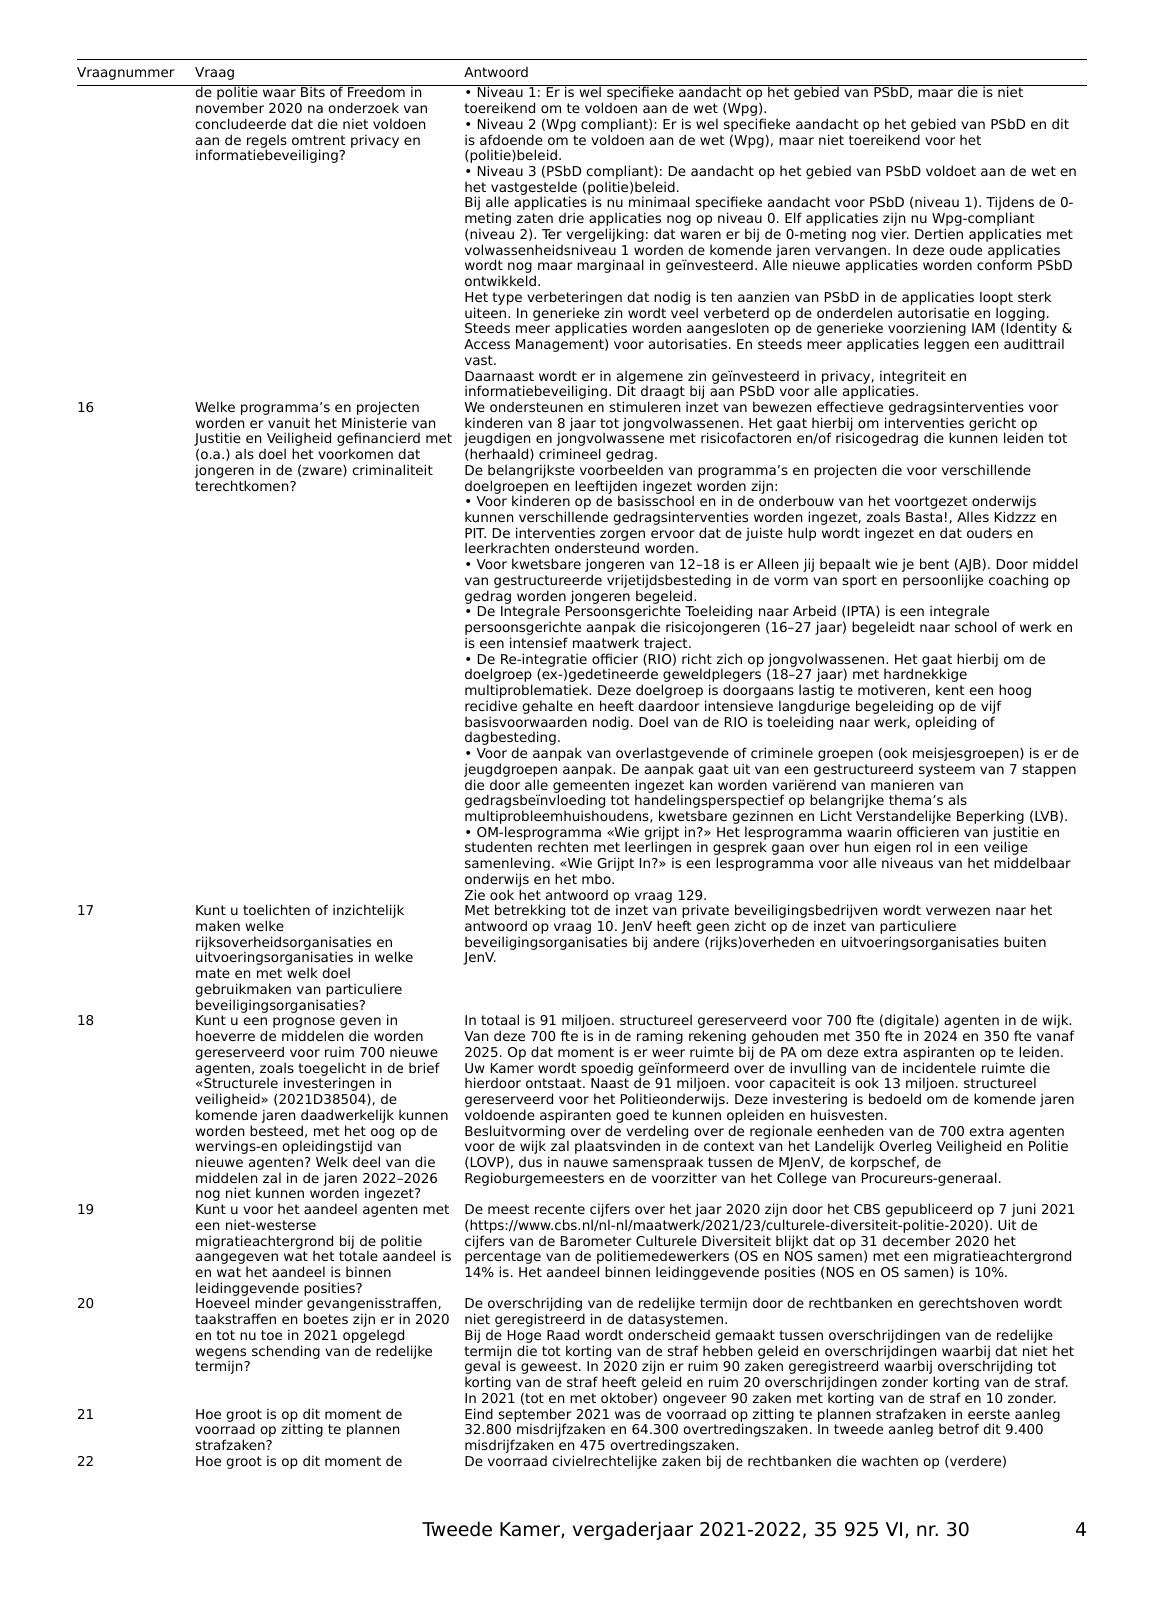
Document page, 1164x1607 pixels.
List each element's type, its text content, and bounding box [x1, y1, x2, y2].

table_cell Hoeveel minder gevangenisstraffen, taakstraffen en boetes zijn er in 2020 en tot nu toe in 2021 opgelegd wegens schending van de redelijke termijn? [189, 1296, 458, 1406]
table_cell 19 [77, 1202, 189, 1296]
table_cell 17 [77, 903, 189, 1013]
table_cell Welke programma’s en projecten worden er vanuit het Ministerie van Justitie en Veiligheid gefinancierd met (o.a.) als doel het voorkomen dat jongeren in de (zware) criminaliteit terechtkomen? [189, 400, 458, 903]
table_cell [77, 86, 189, 400]
table_cell De voorraad civielrechtelijke zaken bij de rechtbanken die wachten op (verdere) [458, 1454, 1087, 1469]
table_cell De overschrijding van de redelijke termijn door de rechtbanken en gerechtshoven wordt niet geregistreerd in de datasystemen. Bij de Hoge Raad wordt onderscheid gemaakt tussen overschrijdingen van de redelijke termijn die tot korting van de straf hebben geleid en overschrijdingen waarbij dat niet het geval is geweest. In 2020 zijn er ruim 90 zaken geregistreerd waarbij overschrijding tot korting van de straf heeft geleid en ruim 20 overschrijdingen zonder korting van de straf. In 2021 (tot en met oktober) ongeveer 90 zaken met korting van de straf en 10 zonder. [458, 1296, 1087, 1406]
table_cell Kunt u toelichten of inzichtelijk maken welke rijksoverheidsorganisaties en uitvoeringsorganisaties in welke mate en met welk doel gebruikmaken van particuliere beveiligingsorganisaties? [189, 903, 458, 1013]
table_cell 18 [77, 1013, 189, 1202]
table_cell Met betrekking tot de inzet van private beveiligingsbedrijven wordt verwezen naar het antwoord op vraag 10. JenV heeft geen zicht op de inzet van particuliere beveiligingsorganisaties bij andere (rijks)overheden en uitvoeringsorganisaties buiten JenV. [458, 903, 1087, 1013]
table_cell 16 [77, 400, 189, 903]
table_cell 21 [77, 1406, 189, 1454]
table_cell In totaal is 91 miljoen. structureel gereserveerd voor 700 fte (digitale) agenten in de wijk. Van deze 700 fte is in de raming rekening gehouden met 350 fte in 2024 en 350 fte vanaf 2025. Op dat moment is er weer ruimte bij de PA om deze extra aspiranten op te leiden. Uw Kamer wordt spoedig geïnformeerd over de invulling van de incidentele ruimte die hierdoor ontstaat. Naast de 91 miljoen. voor capaciteit is ook 13 miljoen. structureel gereserveerd voor het Politieonderwijs. Deze investering is bedoeld om de komende jaren voldoende aspiranten goed te kunnen opleiden en huisvesten. Besluitvorming over de verdeling over de regionale eenheden van de 700 extra agenten voor de wijk zal plaatsvinden in de context van het Landelijk Overleg Veiligheid en Politie (LOVP), dus in nauwe samenspraak tussen de MJenV, de korpschef, de Regioburgemeesters en de voorzitter van het College van Procureurs-generaal. [458, 1013, 1087, 1202]
table_header Vraagnummer [77, 60, 189, 85]
table_header Antwoord [458, 60, 1087, 85]
table_cell de politie waar Bits of Freedom in november 2020 na onderzoek van concludeerde dat die niet voldoen aan de regels omtrent privacy en informatiebeveiliging? [189, 86, 458, 400]
table_cell Hoe groot is op dit moment de [189, 1454, 458, 1469]
table_cell Kunt u een prognose geven in hoeverre de middelen die worden gereserveerd voor ruim 700 nieuwe agenten, zoals toegelicht in de brief «Structurele investeringen in veiligheid» (2021D38504), de komende jaren daadwerkelijk kunnen worden besteed, met het oog op de wervings-en opleidingstijd van nieuwe agenten? Welk deel van die middelen zal in de jaren 2022–2026 nog niet kunnen worden ingezet? [189, 1013, 458, 1202]
table_cell 20 [77, 1296, 189, 1406]
table_cell • Niveau 1: Er is wel specifieke aandacht op het gebied van PSbD, maar die is niet toereikend om te voldoen aan de wet (Wpg). • Niveau 2 (Wpg compliant): Er is wel specifieke aandacht op het gebied van PSbD en dit is afdoende om te voldoen aan de wet (Wpg), maar niet toereikend voor het (politie)beleid. • Niveau 3 (PSbD compliant): De aandacht op het gebied van PSbD voldoet aan de wet en het vastgestelde (politie)beleid. Bij alle applicaties is nu minimaal specifieke aandacht voor PSbD (niveau 1). Tijdens de 0-meting zaten drie applicaties nog op niveau 0. Elf applicaties zijn nu Wpg-compliant (niveau 2). Ter vergelijking: dat waren er bij de 0-meting nog vier. Dertien applicaties met volwassenheidsniveau 1 worden de komende jaren vervangen. In deze oude applicaties wordt nog maar marginaal in geïnvesteerd. Alle nieuwe applicaties worden conform PSbD ontwikkeld. Het type verbeteringen dat nodig is ten aanzien van PSbD in de applicaties loopt sterk uiteen. In generieke zin wordt veel verbeterd op de onderdelen autorisatie en logging. Steeds meer applicaties worden aangesloten op de generieke voorziening IAM (Identity & Access Management) voor autorisaties. En steeds meer applicaties leggen een audittrail vast. Daarnaast wordt er in algemene zin geïnvesteerd in privacy, integriteit en informatiebeveiliging. Dit draagt bij aan PSbD voor alle applicaties. [458, 86, 1087, 400]
table_cell Hoe groot is op dit moment de voorraad op zitting te plannen strafzaken? [189, 1406, 458, 1454]
table_cell 22 [77, 1454, 189, 1469]
table_cell Kunt u voor het aandeel agenten met een niet-westerse migratieachtergrond bij de politie aangegeven wat het totale aandeel is en wat het aandeel is binnen leidinggevende posities? [189, 1202, 458, 1296]
table_cell De meest recente cijfers over het jaar 2020 zijn door het CBS gepubliceerd op 7 juni 2021 (https://www.cbs.nl/nl-nl/maatwerk/2021/23/culturele-diversiteit-politie-2020). Uit de cijfers van de Barometer Culturele Diversiteit blijkt dat op 31 december 2020 het percentage van de politiemedewerkers (OS en NOS samen) met een migratieachtergrond 14% is. Het aandeel binnen leidinggevende posities (NOS en OS samen) is 10%. [458, 1202, 1087, 1296]
table_cell Eind september 2021 was de voorraad op zitting te plannen strafzaken in eerste aanleg 32.800 misdrijfzaken en 64.300 overtredingszaken. In tweede aanleg betrof dit 9.400 misdrijfzaken en 475 overtredingszaken. [458, 1406, 1087, 1454]
table_cell We ondersteunen en stimuleren inzet van bewezen effectieve gedragsinterventies voor kinderen van 8 jaar tot jongvolwassenen. Het gaat hierbij om interventies gericht op jeugdigen en jongvolwassene met risicofactoren en/of risicogedrag die kunnen leiden tot (herhaald) crimineel gedrag. De belangrijkste voorbeelden van programma’s en projecten die voor verschillende doelgroepen en leeftijden ingezet worden zijn: • Voor kinderen op de basisschool en in de onderbouw van het voortgezet onderwijs kunnen verschillende gedragsinterventies worden ingezet, zoals Basta!, Alles Kidzzz en PIT. De interventies zorgen ervoor dat de juiste hulp wordt ingezet en dat ouders en leerkrachten ondersteund worden. • Voor kwetsbare jongeren van 12–18 is er Alleen jij bepaalt wie je bent (AJB). Door middel van gestructureerde vrijetijdsbesteding in de vorm van sport en persoonlijke coaching op gedrag worden jongeren begeleid. • De Integrale Persoonsgerichte Toeleiding naar Arbeid (IPTA) is een integrale persoonsgerichte aanpak die risicojongeren (16–27 jaar) begeleidt naar school of werk en is een intensief maatwerk traject. • De Re-integratie officier (RIO) richt zich op jongvolwassenen. Het gaat hierbij om de doelgroep (ex-)gedetineerde geweldplegers (18–27 jaar) met hardnekkige multiproblematiek. Deze doelgroep is doorgaans lastig te motiveren, kent een hoog recidive gehalte en heeft daardoor intensieve langdurige begeleiding op de vijf basisvoorwaarden nodig. Doel van de RIO is toeleiding naar werk, opleiding of dagbesteding. • Voor de aanpak van overlastgevende of criminele groepen (ook meisjesgroepen) is er de jeugdgroepen aanpak. De aanpak gaat uit van een gestructureerd systeem van 7 stappen die door alle gemeenten ingezet kan worden variërend van manieren van gedragsbeïnvloeding tot handelingsperspectief op belangrijke thema’s als multiprobleemhuishoudens, kwetsbare gezinnen en Licht Verstandelijke Beperking (LVB). • OM-lesprogramma «Wie grijpt in?» Het lesprogramma waarin officieren van justitie en studenten rechten met leerlingen in gesprek gaan over hun eigen rol in een veilige samenleving. «Wie Grijpt In?» is een lesprogramma voor alle niveaus van het middelbaar onderwijs en het mbo. Zie ook het antwoord op vraag 129. [458, 400, 1087, 903]
table_header Vraag [189, 60, 458, 85]
